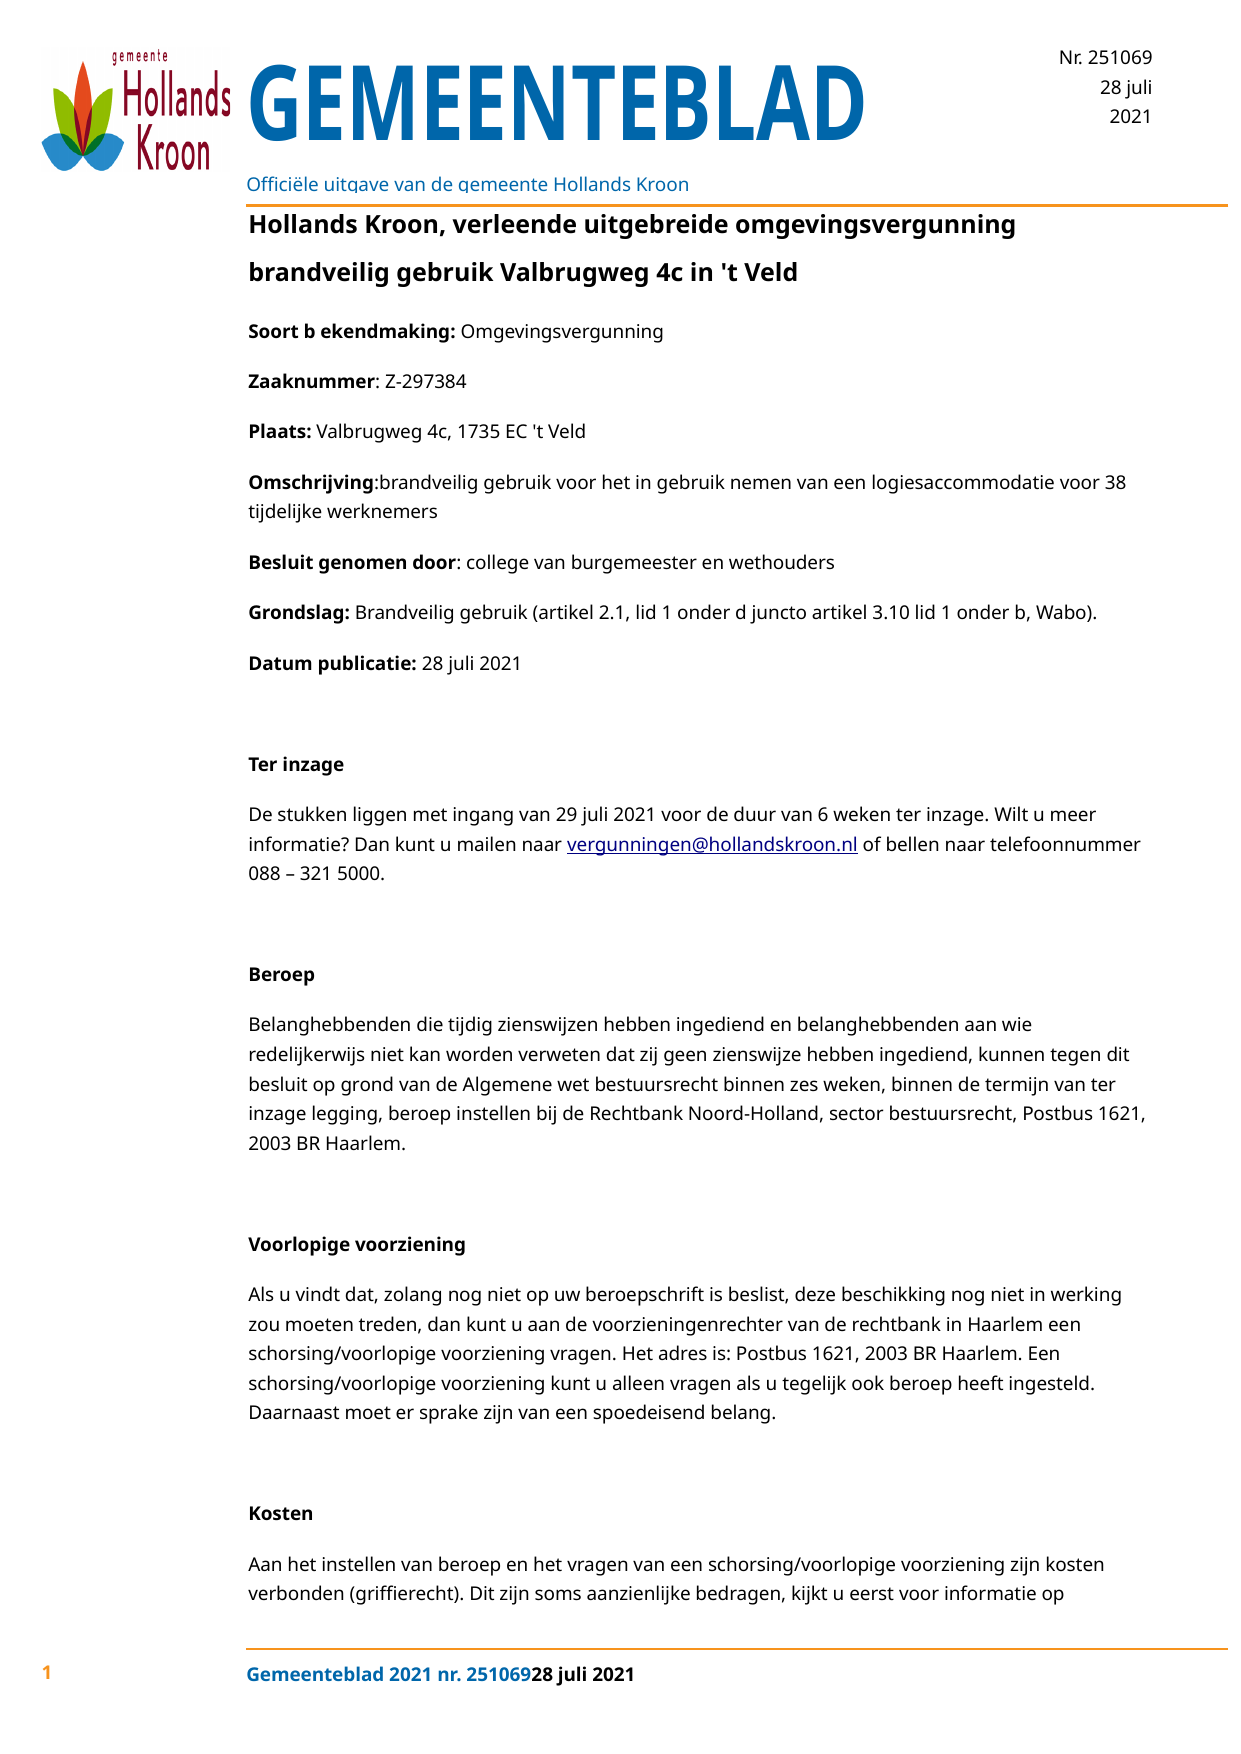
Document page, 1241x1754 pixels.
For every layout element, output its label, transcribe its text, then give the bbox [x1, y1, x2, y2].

text Omschrijving:brandveilig gebruik voor het in gebruik nemen van een logiesaccommodatie voor 38 tijdelijke werknemers [248, 469, 1152, 524]
text Aan het instellen van beroep en het vragen van een schorsing/voorlopige voorziening zijn kosten verbonden (griffierecht). Dit zijn soms aanzienlijke bedragen, kijkt u eerst voor informatie op [248, 1551, 1152, 1606]
text Datum publicatie: 28 juli 2021 [248, 650, 1152, 676]
text Als u vindt dat, zolang nog niet op uw beroepschrift is beslist, deze beschikking nog niet in werking zou moeten treden, dan kunt u aan de voorzieningenrechter van de rechtbank in Haarlem een schorsing/voorlopige voorziening vragen. Het adres is: Postbus 1621, 2003 BR Haarlem. Een schorsing/voorlopige voorziening kunt u alleen vragen als u tegelijk ook beroep heeft ingesteld. Daarnaast moet er sprake zijn van een spoedeisend belang. [248, 1281, 1152, 1425]
text De stukken liggen met ingang van 29 juli 2021 voor de duur van 6 weken ter inzage. Wilt u meer informatie? Dan kunt u mailen naar vergunningen@hollandskroon.nl of bellen naar telefoonnummer 088 – 321 5000. [248, 801, 1152, 886]
text Plaats: Valbrugweg 4c, 1735 EC 't Veld [248, 419, 1152, 444]
text Hollands Kroon, verleende uitgebreide omgevingsvergunning brandveilig gebruik Valbrugweg 4c in 't Veld [248, 207, 1152, 288]
text Belanghebbenden die tijdig zienswijzen hebben ingediend en belanghebbenden aan wie redelijkerwijs niet kan worden verweten dat zij geen zienswijze hebben ingediend, kunnen tegen dit besluit op grond van de Algemene wet bestuursrecht binnen zes weken, binnen de termijn van ter inzage legging, beroep instellen bij de Rechtbank Noord-Holland, sector bestuursrecht, Postbus 1621, 2003 BR Haarlem. [248, 1012, 1152, 1156]
text Grondslag: Brandveilig gebruik (artikel 2.1, lid 1 onder d juncto artikel 3.10 lid 1 onder b, Wabo). [248, 599, 1152, 625]
picture [41, 47, 231, 172]
text Voorlopige voorziening [248, 1231, 1152, 1257]
text Besluit genomen door: college van burgemeester en wethouders [248, 549, 1152, 575]
text Zaaknummer: Z-297384 [248, 368, 1152, 394]
text Kosten [248, 1500, 1152, 1526]
text Beroep [248, 961, 1152, 987]
text Soort b ekendmaking: Omgevingsvergunning [248, 318, 1152, 344]
text Ter inzage [248, 751, 1152, 777]
